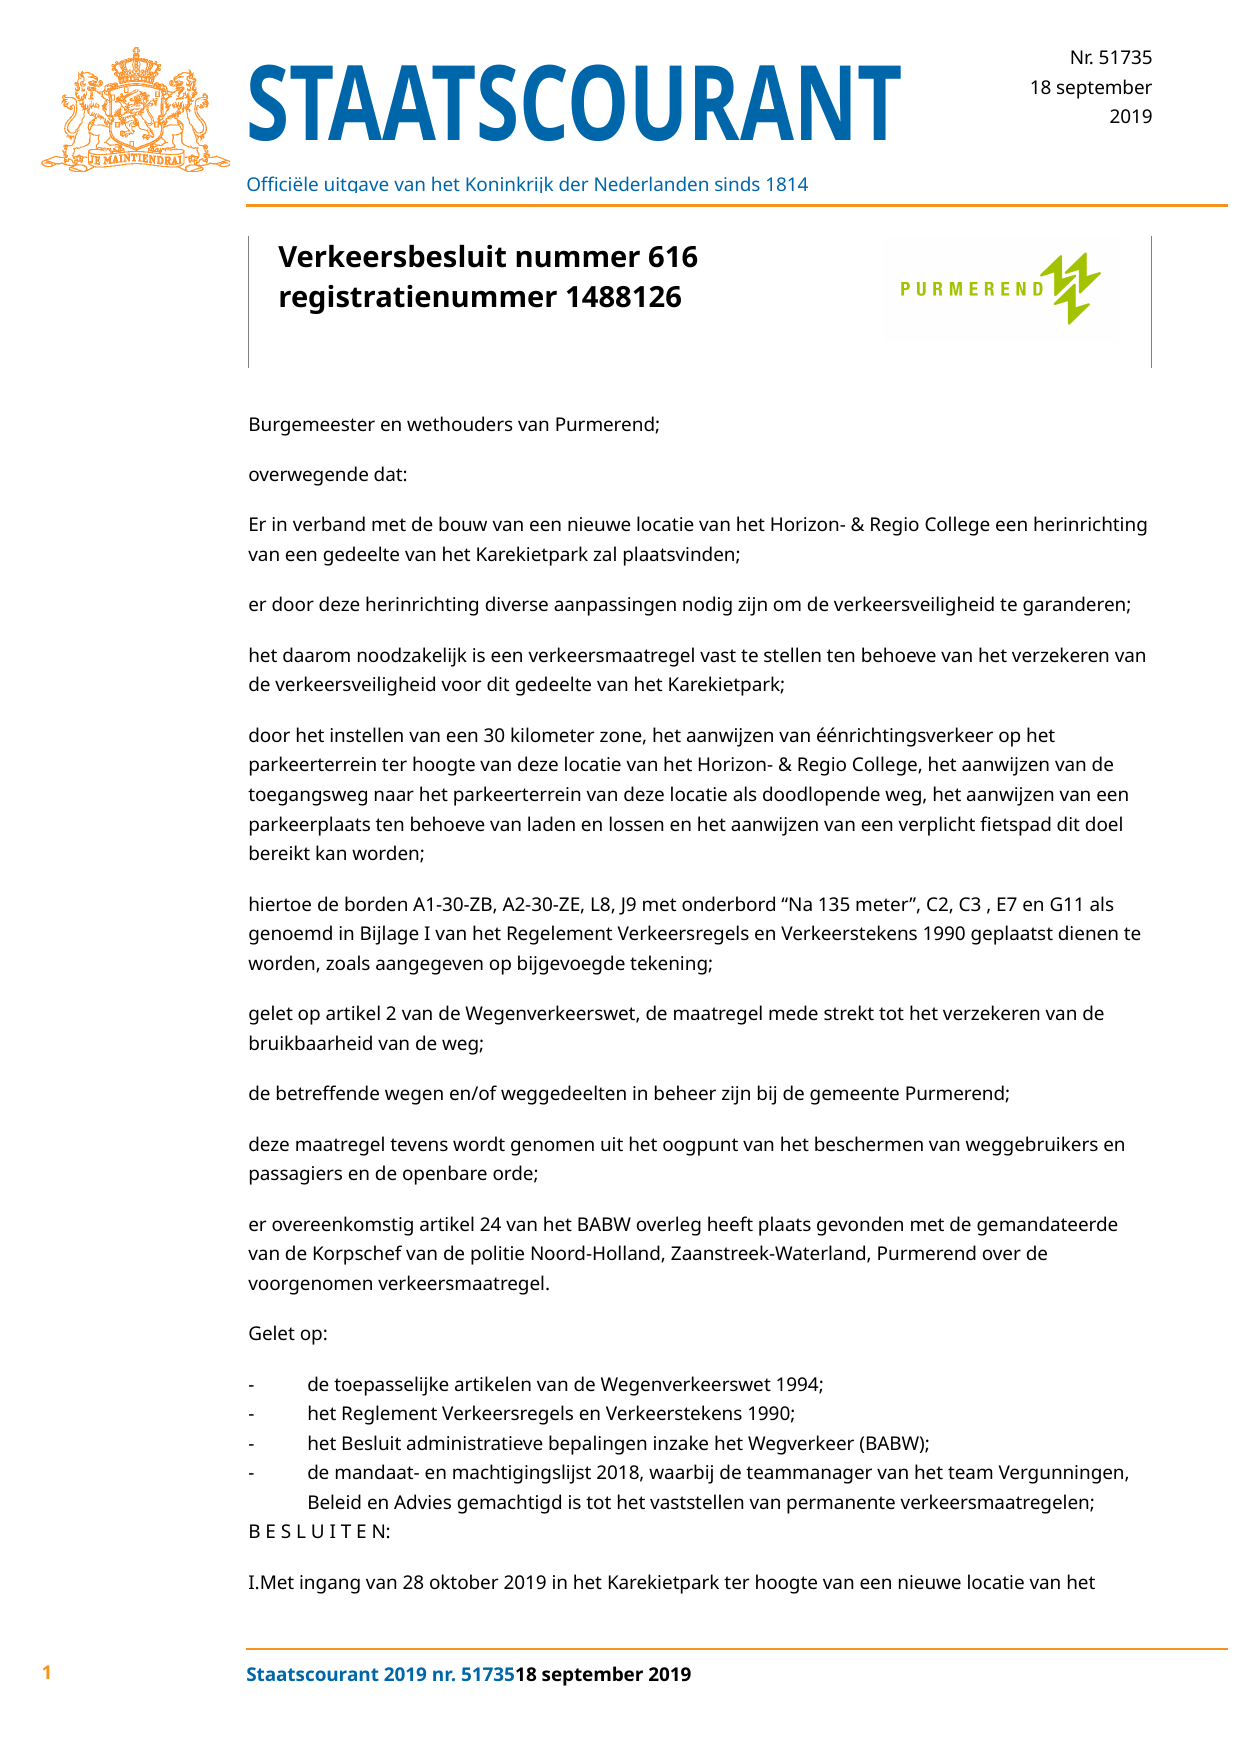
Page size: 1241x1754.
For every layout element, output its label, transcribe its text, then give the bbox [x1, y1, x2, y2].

text Burgemeester en wethouders van Purmerend; [248, 411, 1152, 437]
text Gelet op: [248, 1320, 1152, 1346]
list het Besluit administratieve bepalingen inzake het Wegverkeer (BABW); [248, 1430, 1152, 1456]
text deze maatregel tevens wordt genomen uit het oogpunt van het beschermen van weggebruikers en passagiers en de openbare orde; [248, 1131, 1152, 1186]
list het Reglement Verkeersregels en Verkeerstekens 1990; [248, 1400, 1152, 1426]
table_header [850, 236, 1151, 368]
picture [882, 236, 1119, 342]
text I.Met ingang van 28 oktober 2019 in het Karekietpark ter hoogte van een nieuwe locatie van het [248, 1569, 1152, 1595]
table_header Verkeersbesluit nummer 616 registratienummer 1488126 [249, 236, 850, 368]
text B E S L U I T E N: [248, 1519, 1152, 1544]
text overwegende dat: [248, 461, 1152, 487]
text er overeenkomstig artikel 24 van het BABW overleg heeft plaats gevonden met de gemandateerde van de Korpschef van de politie Noord-Holland, Zaanstreek-Waterland, Purmerend over de voorgenomen verkeersmaatregel. [248, 1211, 1152, 1296]
text er door deze herinrichting diverse aanpassingen nodig zijn om de verkeersveiligheid te garanderen; [248, 592, 1152, 617]
text de betreffende wegen en/of weggedeelten in beheer zijn bij de gemeente Purmerend; [248, 1080, 1152, 1106]
text het daarom noodzakelijk is een verkeersmaatregel vast te stellen ten behoeve van het verzekeren van de verkeersveiligheid voor dit gedeelte van het Karekietpark; [248, 642, 1152, 697]
text Er in verband met de bouw van een nieuwe locatie van het Horizon- & Regio College een herinrichting van een gedeelte van het Karekietpark zal plaatsvinden; [248, 512, 1152, 567]
text hiertoe de borden A1-30-ZB, A2-30-ZE, L8, J9 met onderbord “Na 135 meter”, C2, C3 , E7 en G11 als genoemd in Bijlage I van het Regelement Verkeersregels en Verkeerstekens 1990 geplaatst dienen te worden, zoals aangegeven op bijgevoegde tekening; [248, 891, 1152, 976]
list de mandaat- en machtigingslijst 2018, waarbij de teammanager van het team Vergunningen, Beleid en Advies gemachtigd is tot het vaststellen van permanente verkeersmaatregelen; [248, 1459, 1152, 1515]
picture [41, 47, 231, 172]
list de toepasselijke artikelen van de Wegenverkeerswet 1994; [248, 1371, 1152, 1397]
text gelet op artikel 2 van de Wegenverkeerswet, de maatregel mede strekt tot het verzekeren van de bruikbaarheid van de weg; [248, 1000, 1152, 1056]
text door het instellen van een 30 kilometer zone, het aanwijzen van éénrichtingsverkeer op het parkeerterrein ter hoogte van deze locatie van het Horizon- & Regio College, het aanwijzen van de toegangsweg naar het parkeerterrein van deze locatie als doodlopende weg, het aanwijzen van een parkeerplaats ten behoeve van laden en lossen en het aanwijzen van een verplicht fietspad dit doel bereikt kan worden; [248, 722, 1152, 866]
